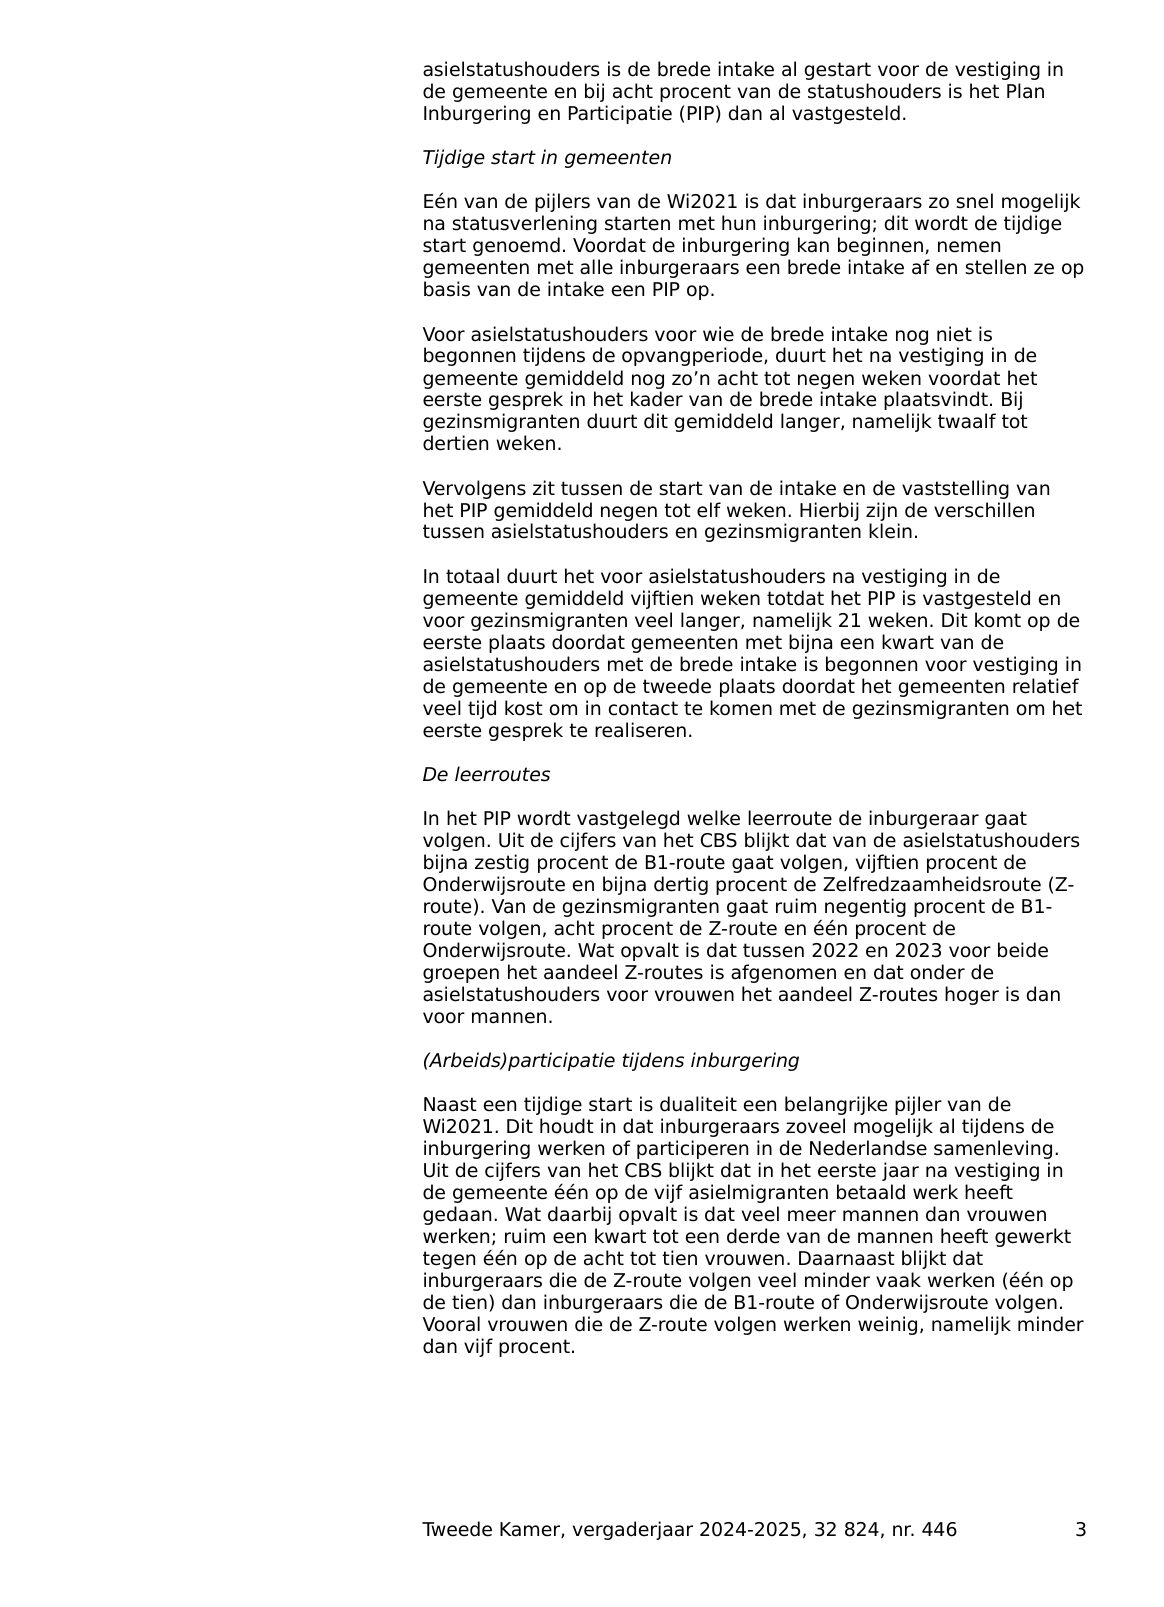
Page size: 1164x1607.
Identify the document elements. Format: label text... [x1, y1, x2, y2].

text Vervolgens zit tussen de start van de intake en de vaststelling van het PIP gemiddeld negen tot elf weken. Hierbij zijn de verschillen tussen asielstatushouders en gezinsmigranten klein. [422, 477, 1087, 543]
text In het PIP wordt vastgelegd welke leerroute de inburgeraar gaat volgen. Uit de cijfers van het CBS blijkt dat van de asielstatushouders bijna zestig procent de B1-route gaat volgen, vijftien procent de Onderwijsroute en bijna dertig procent de Zelfredzaamheidsroute (Z-route). Van de gezinsmigranten gaat ruim negentig procent de B1-route volgen, acht procent de Z-route en één procent de Onderwijsroute. Wat opvalt is dat tussen 2022 en 2023 voor beide groepen het aandeel Z-routes is afgenomen en dat onder de asielstatushouders voor vrouwen het aandeel Z-routes hoger is dan voor mannen. [422, 808, 1087, 1028]
subtitle Tijdige start in gemeenten [422, 147, 1087, 169]
subtitle (Arbeids)participatie tijdens inburgering [422, 1050, 1087, 1072]
text Naast een tijdige start is dualiteit een belangrijke pijler van de Wi2021. Dit houdt in dat inburgeraars zoveel mogelijk al tijdens de inburgering werken of participeren in de Nederlandse samenleving. Uit de cijfers van het CBS blijkt dat in het eerste jaar na vestiging in de gemeente één op de vijf asielmigranten betaald werk heeft gedaan. Wat daarbij opvalt is dat veel meer mannen dan vrouwen werken; ruim een kwart tot een derde van de mannen heeft gewerkt tegen één op de acht tot tien vrouwen. Daarnaast blijkt dat inburgeraars die de Z-route volgen veel minder vaak werken (één op de tien) dan inburgeraars die de B1-route of Onderwijsroute volgen. Vooral vrouwen die de Z-route volgen werken weinig, namelijk minder dan vijf procent. [422, 1094, 1087, 1358]
text Voor asielstatushouders voor wie de brede intake nog niet is begonnen tijdens de opvangperiode, duurt het na vestiging in de gemeente gemiddeld nog zo’n acht tot negen weken voordat het eerste gesprek in het kader van de brede intake plaatsvindt. Bij gezinsmigranten duurt dit gemiddeld langer, namelijk twaalf tot dertien weken. [422, 323, 1087, 455]
text Eén van de pijlers van de Wi2021 is dat inburgeraars zo snel mogelijk na statusverlening starten met hun inburgering; dit wordt de tijdige start genoemd. Voordat de inburgering kan beginnen, nemen gemeenten met alle inburgeraars een brede intake af en stellen ze op basis van de intake een PIP op. [422, 191, 1087, 301]
subtitle De leerroutes [422, 764, 1087, 786]
text In totaal duurt het voor asielstatushouders na vestiging in de gemeente gemiddeld vijftien weken totdat het PIP is vastgesteld en voor gezinsmigranten veel langer, namelijk 21 weken. Dit komt op de eerste plaats doordat gemeenten met bijna een kwart van de asielstatushouders met de brede intake is begonnen voor vestiging in de gemeente en op de tweede plaats doordat het gemeenten relatief veel tijd kost om in contact te komen met de gezinsmigranten om het eerste gesprek te realiseren. [422, 566, 1087, 741]
text asielstatushouders is de brede intake al gestart voor de vestiging in de gemeente en bij acht procent van de statushouders is het Plan Inburgering en Participatie (PIP) dan al vastgesteld. [422, 59, 1087, 125]
